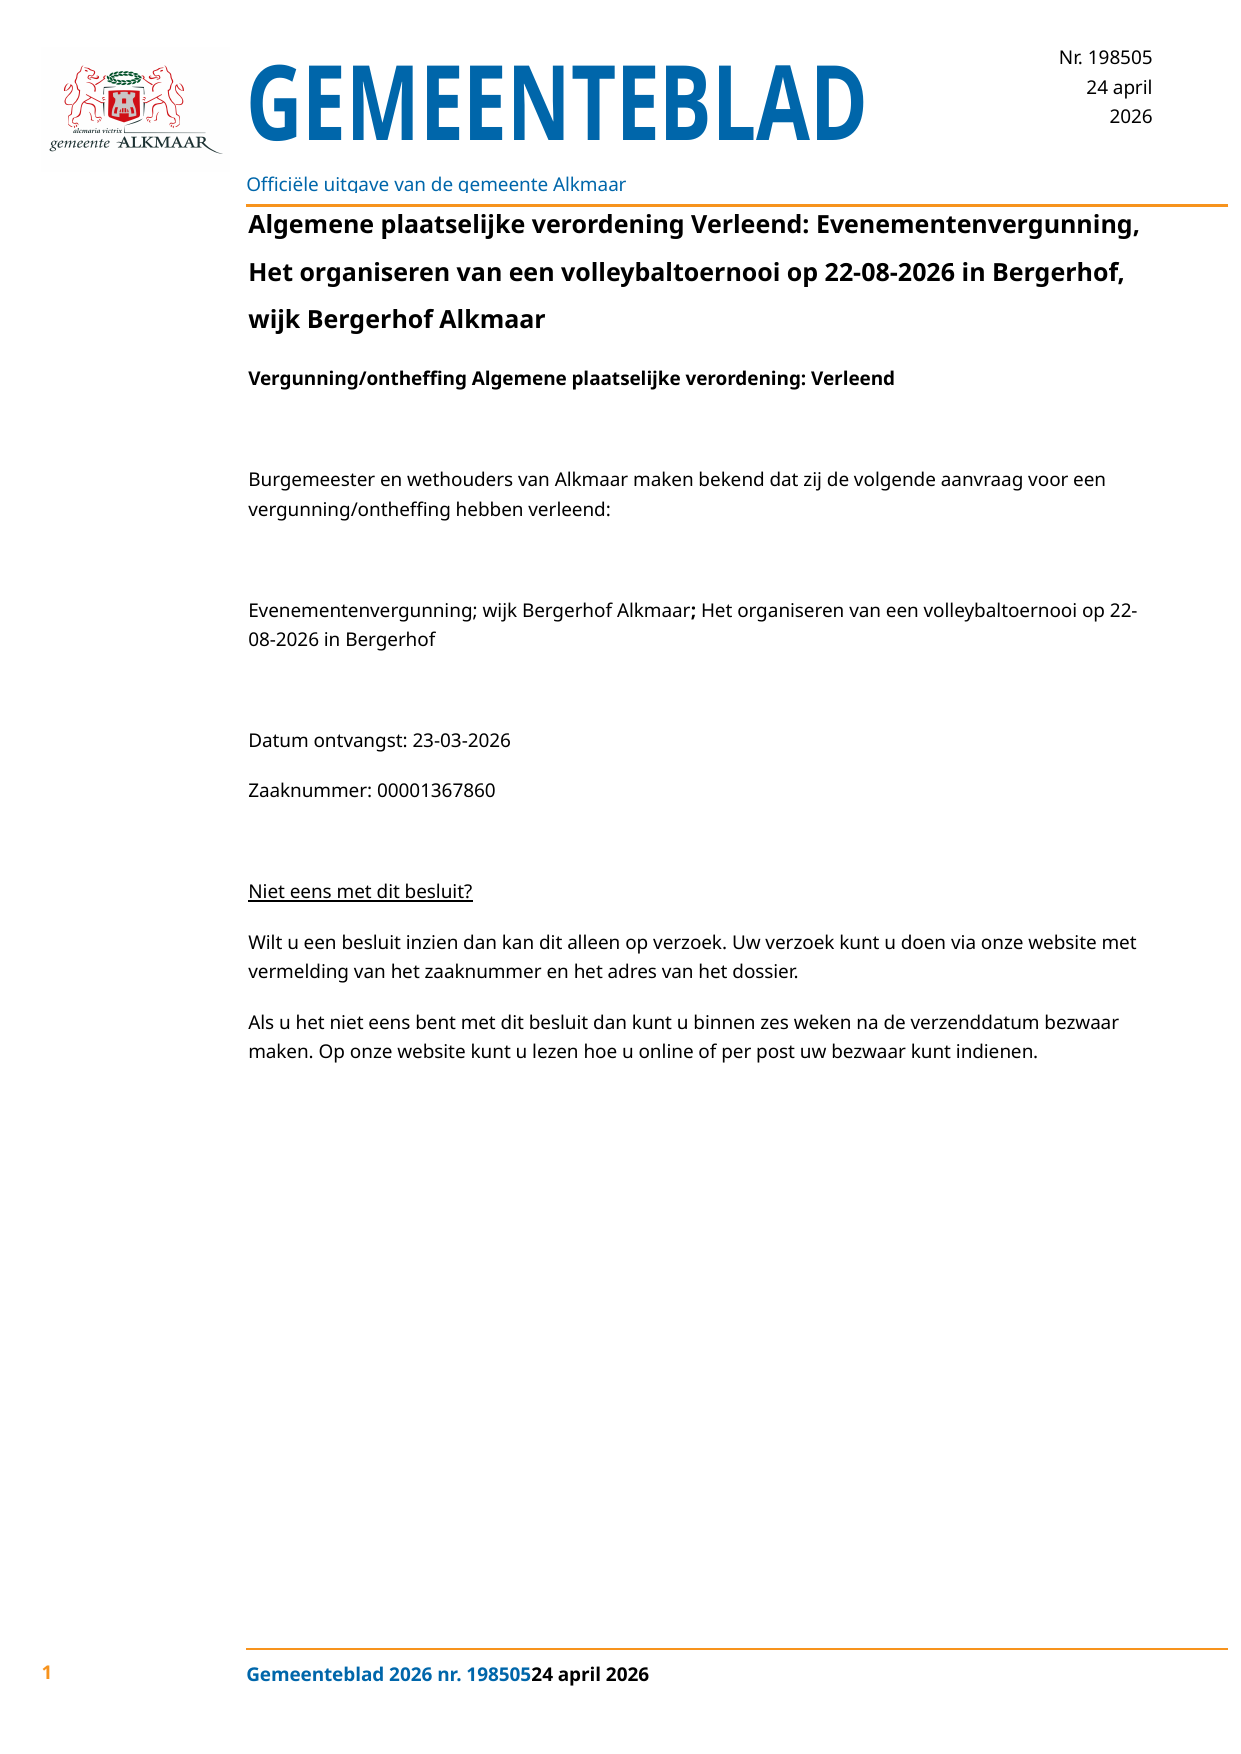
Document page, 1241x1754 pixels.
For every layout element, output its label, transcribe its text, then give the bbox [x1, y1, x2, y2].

text Burgemeester en wethouders van Alkmaar maken bekend dat zij de volgende aanvraag voor een vergunning/ontheffing hebben verleend: [248, 466, 1152, 522]
text Zaaknummer: 00001367860 [248, 778, 1152, 803]
picture [41, 47, 231, 172]
text Als u het niet eens bent met dit besluit dan kunt u binnen zes weken na de verzenddatum bezwaar maken. Op onze website kunt u lezen hoe u online of per post uw bezwaar kunt indienen. [248, 1009, 1152, 1064]
text Algemene plaatselijke verordening Verleend: Evenementenvergunning, Het organiseren van een volleybaltoernooi op 22-08-2026 in Bergerhof, wijk Bergerhof Alkmaar [248, 207, 1152, 336]
text Datum ontvangst: 23-03-2026 [248, 727, 1152, 753]
text Evenementenvergunning; wijk Bergerhof Alkmaar; Het organiseren van een volleybaltoernooi op 22-08-2026 in Bergerhof [248, 597, 1152, 652]
text Wilt u een besluit inzien dan kan dit alleen op verzoek. Uw verzoek kunt u doen via onze website met vermelding van het zaaknummer en het adres van het dossier. [248, 929, 1152, 984]
text Vergunning/ontheffing Algemene plaatselijke verordening: Verleend [248, 366, 1152, 391]
text Niet eens met dit besluit? [248, 878, 1152, 904]
